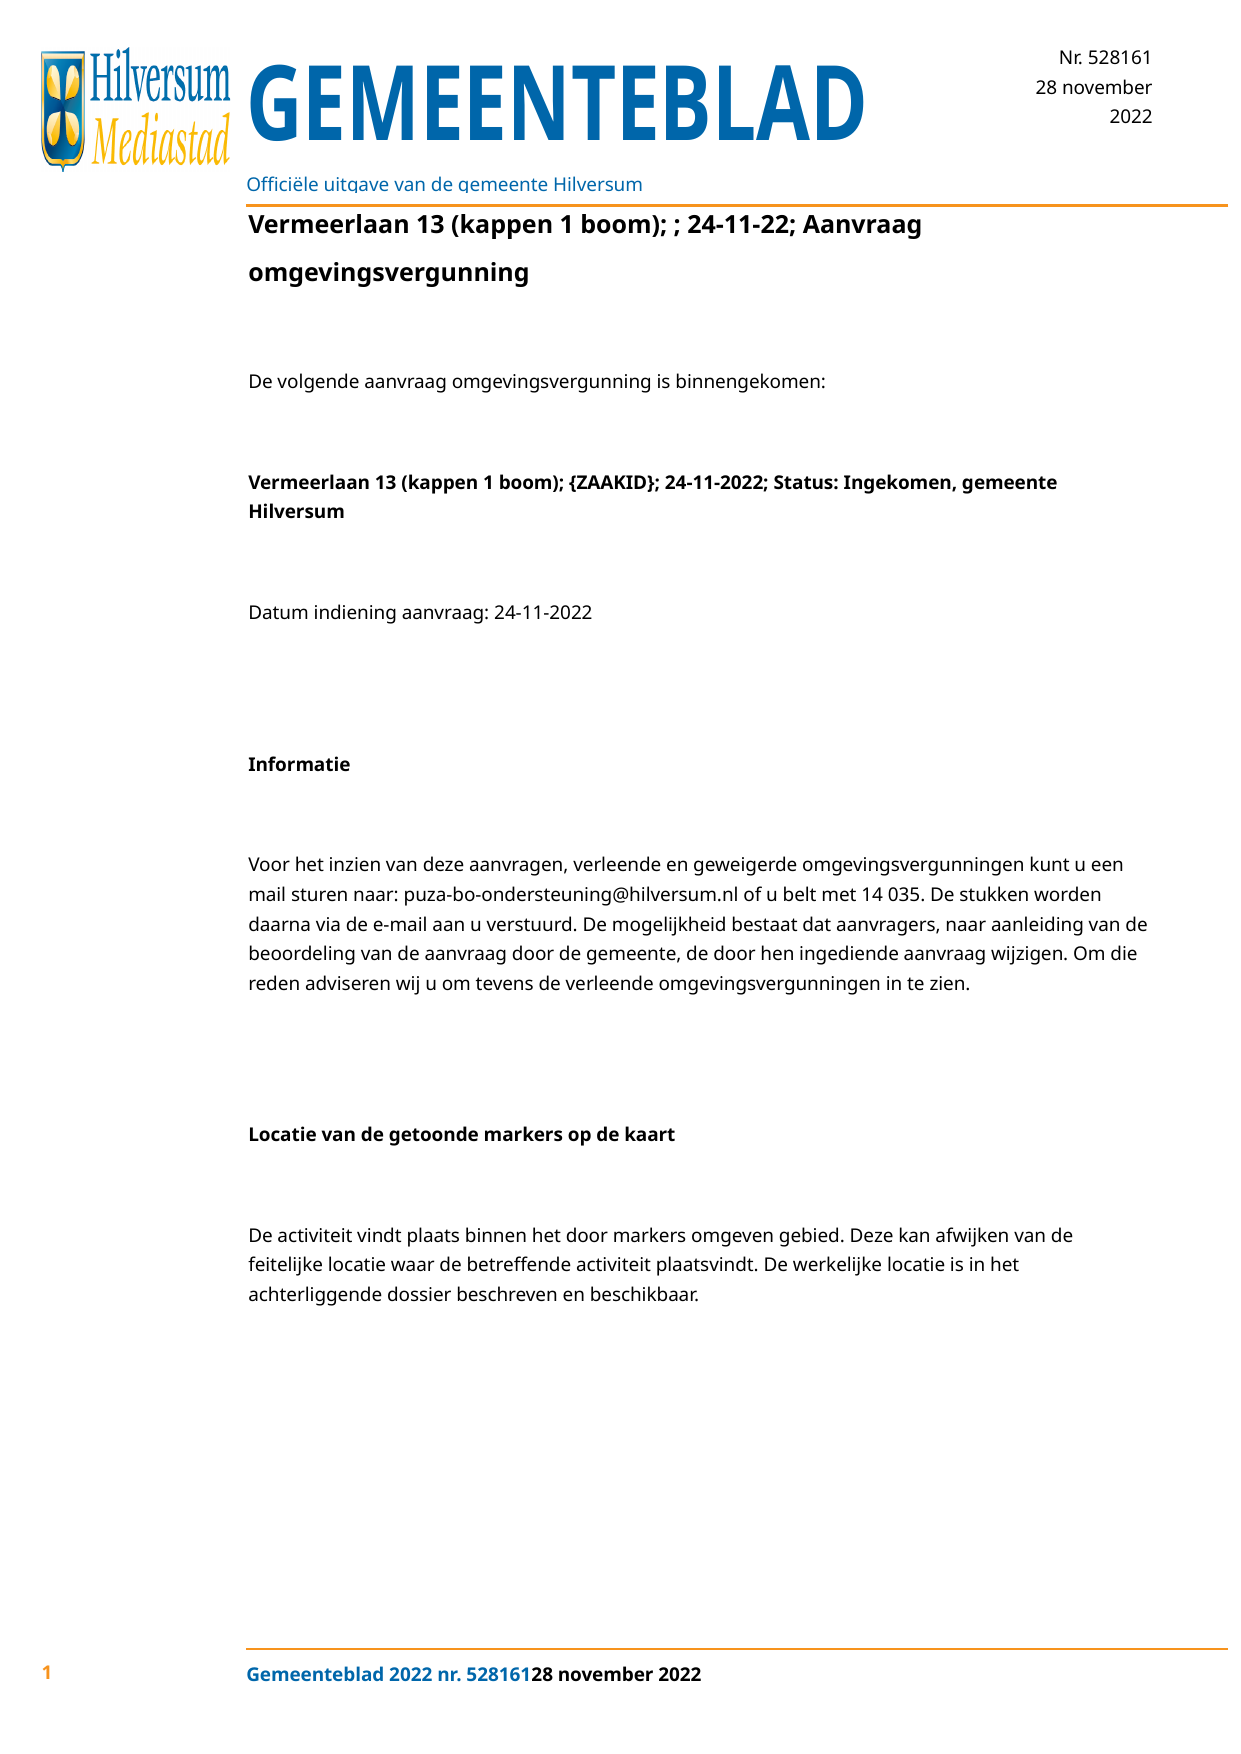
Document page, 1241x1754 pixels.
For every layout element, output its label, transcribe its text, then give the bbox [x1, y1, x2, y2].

picture [41, 47, 231, 172]
text Vermeerlaan 13 (kappen 1 boom); {ZAAKID}; 24-11-2022; Status: Ingekomen, gemeente Hilversum [248, 469, 1152, 524]
text De activiteit vindt plaats binnen het door markers omgeven gebied. Deze kan afwijken van de feitelijke locatie waar de betreffende activiteit plaatsvindt. De werkelijke locatie is in het achterliggende dossier beschreven en beschikbaar. [248, 1222, 1152, 1307]
text De volgende aanvraag omgevingsvergunning is binnengekomen: [248, 368, 1152, 394]
text Locatie van de getoonde markers op de kaart [248, 1121, 1152, 1147]
text Vermeerlaan 13 (kappen 1 boom); ; 24-11-22; Aanvraag omgevingsvergunning [248, 207, 1152, 288]
text Datum indiening aanvraag: 24-11-2022 [248, 599, 1152, 625]
text Informatie [248, 751, 1152, 777]
text Voor het inzien van deze aanvragen, verleende en geweigerde omgevingsvergunningen kunt u een mail sturen naar: puza-bo-ondersteuning@hilversum.nl of u belt met 14 035. De stukken worden daarna via de e-mail aan u verstuurd. De mogelijkheid bestaat dat aanvragers, naar aanleiding van de beoordeling van de aanvraag door de gemeente, de door hen ingediende aanvraag wijzigen. Om die reden adviseren wij u om tevens de verleende omgevingsvergunningen in te zien. [248, 852, 1152, 996]
